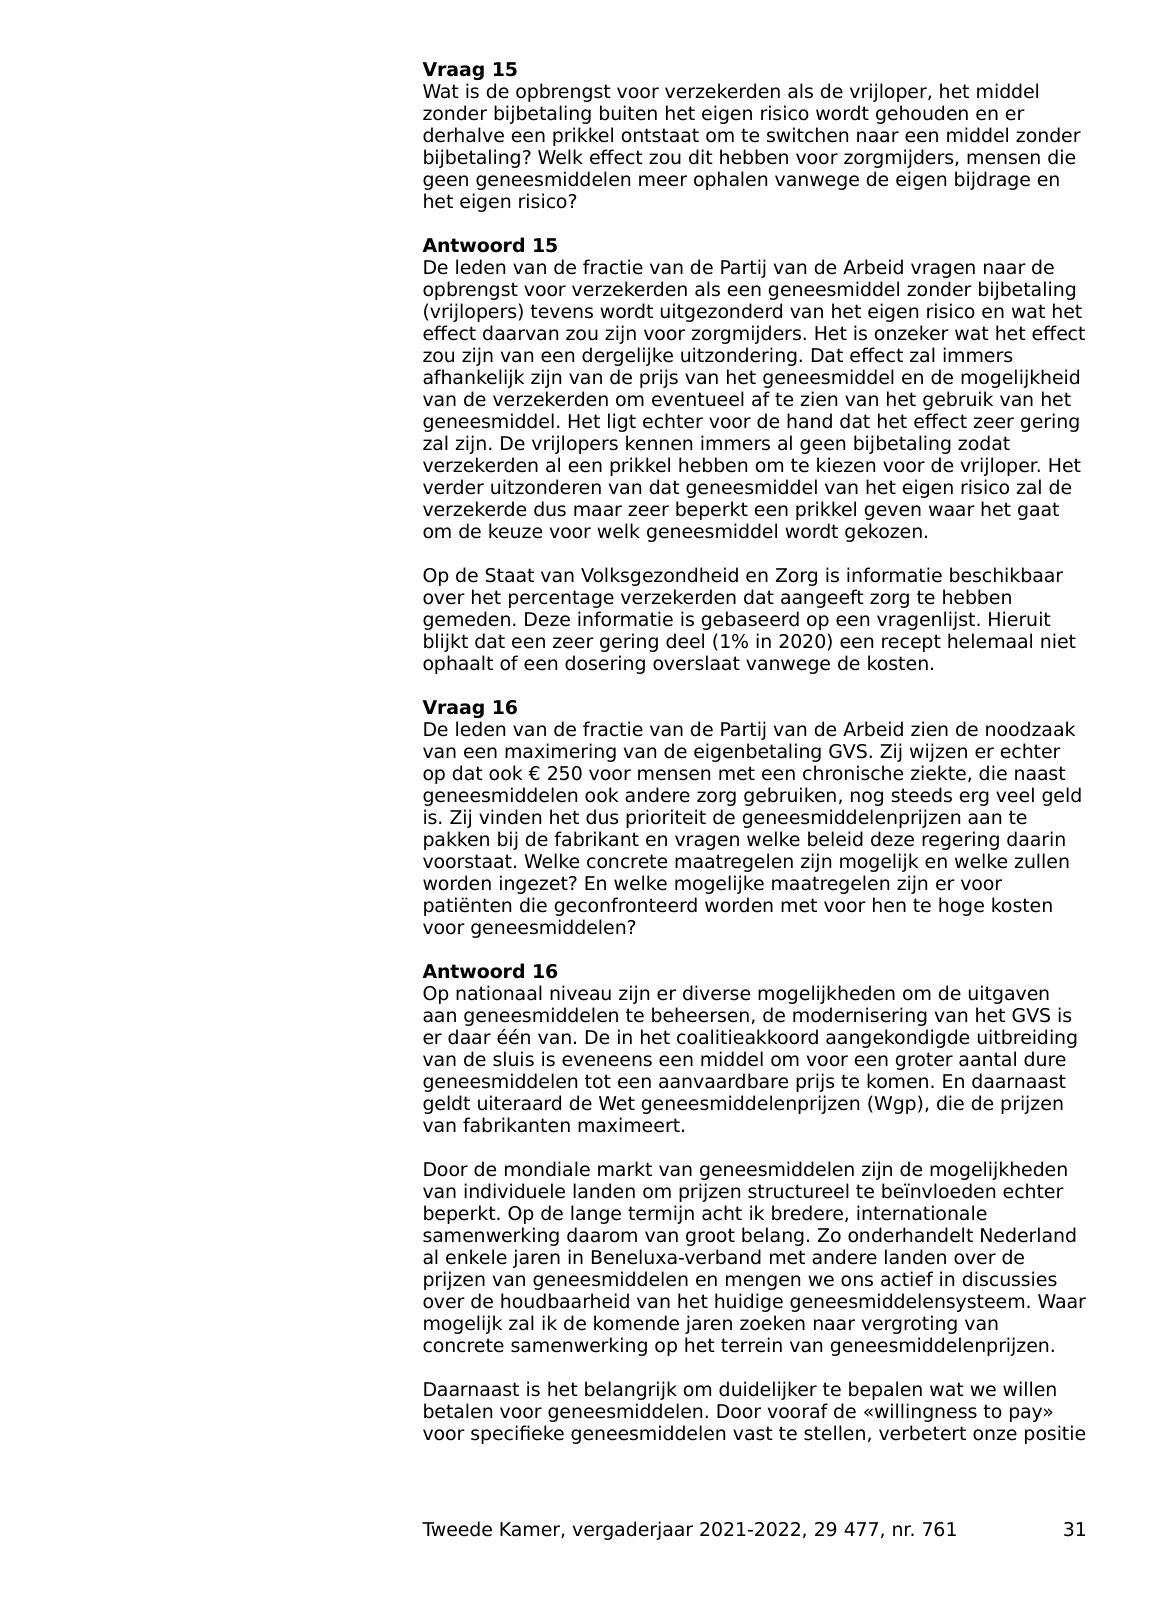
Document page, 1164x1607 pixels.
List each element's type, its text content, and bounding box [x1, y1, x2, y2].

text Daarnaast is het belangrijk om duidelijker te bepalen wat we willen betalen voor geneesmiddelen. Door vooraf de «willingness to pay» voor specifieke geneesmiddelen vast te stellen, verbetert onze positie [422, 1379, 1087, 1445]
subtitle Vraag 15 [422, 59, 1087, 81]
text De leden van de fractie van de Partij van de Arbeid vragen naar de opbrengst voor verzekerden als een geneesmiddel zonder bijbetaling (vrijlopers) tevens wordt uitgezonderd van het eigen risico en wat het effect daarvan zou zijn voor zorgmijders. Het is onzeker wat het effect zou zijn van een dergelijke uitzondering. Dat effect zal immers afhankelijk zijn van de prijs van het geneesmiddel en de mogelijkheid van de verzekerden om eventueel af te zien van het gebruik van het geneesmiddel. Het ligt echter voor de hand dat het effect zeer gering zal zijn. De vrijlopers kennen immers al geen bijbetaling zodat verzekerden al een prikkel hebben om te kiezen voor de vrijloper. Het verder uitzonderen van dat geneesmiddel van het eigen risico zal de verzekerde dus maar zeer beperkt een prikkel geven waar het gaat om de keuze voor welk geneesmiddel wordt gekozen. [422, 257, 1087, 543]
subtitle Antwoord 16 [422, 961, 1087, 983]
text De leden van de fractie van de Partij van de Arbeid zien de noodzaak van een maximering van de eigenbetaling GVS. Zij wijzen er echter op dat ook € 250 voor mensen met een chronische ziekte, die naast geneesmiddelen ook andere zorg gebruiken, nog steeds erg veel geld is. Zij vinden het dus prioriteit de geneesmiddelenprijzen aan te pakken bij de fabrikant en vragen welke beleid deze regering daarin voorstaat. Welke concrete maatregelen zijn mogelijk en welke zullen worden ingezet? En welke mogelijke maatregelen zijn er voor patiënten die geconfronteerd worden met voor hen te hoge kosten voor geneesmiddelen? [422, 719, 1087, 939]
text Wat is de opbrengst voor verzekerden als de vrijloper, het middel zonder bijbetaling buiten het eigen risico wordt gehouden en er derhalve een prikkel ontstaat om te switchen naar een middel zonder bijbetaling? Welk effect zou dit hebben voor zorgmijders, mensen die geen geneesmiddelen meer ophalen vanwege de eigen bijdrage en het eigen risico? [422, 81, 1087, 213]
text Door de mondiale markt van geneesmiddelen zijn de mogelijkheden van individuele landen om prijzen structureel te beïnvloeden echter beperkt. Op de lange termijn acht ik bredere, internationale samenwerking daarom van groot belang. Zo onderhandelt Nederland al enkele jaren in Beneluxa-verband met andere landen over de prijzen van geneesmiddelen en mengen we ons actief in discussies over de houdbaarheid van het huidige geneesmiddelensysteem. Waar mogelijk zal ik de komende jaren zoeken naar vergroting van concrete samenwerking op het terrein van geneesmiddelenprijzen. [422, 1159, 1087, 1357]
text Op nationaal niveau zijn er diverse mogelijkheden om de uitgaven aan geneesmiddelen te beheersen, de modernisering van het GVS is er daar één van. De in het coalitieakkoord aangekondigde uitbreiding van de sluis is eveneens een middel om voor een groter aantal dure geneesmiddelen tot een aanvaardbare prijs te komen. En daarnaast geldt uiteraard de Wet geneesmiddelenprijzen (Wgp), die de prijzen van fabrikanten maximeert. [422, 983, 1087, 1137]
subtitle Antwoord 15 [422, 235, 1087, 257]
text Op de Staat van Volksgezondheid en Zorg is informatie beschikbaar over het percentage verzekerden dat aangeeft zorg te hebben gemeden. Deze informatie is gebaseerd op een vragenlijst. Hieruit blijkt dat een zeer gering deel (1% in 2020) een recept helemaal niet ophaalt of een dosering overslaat vanwege de kosten. [422, 565, 1087, 675]
subtitle Vraag 16 [422, 697, 1087, 719]
